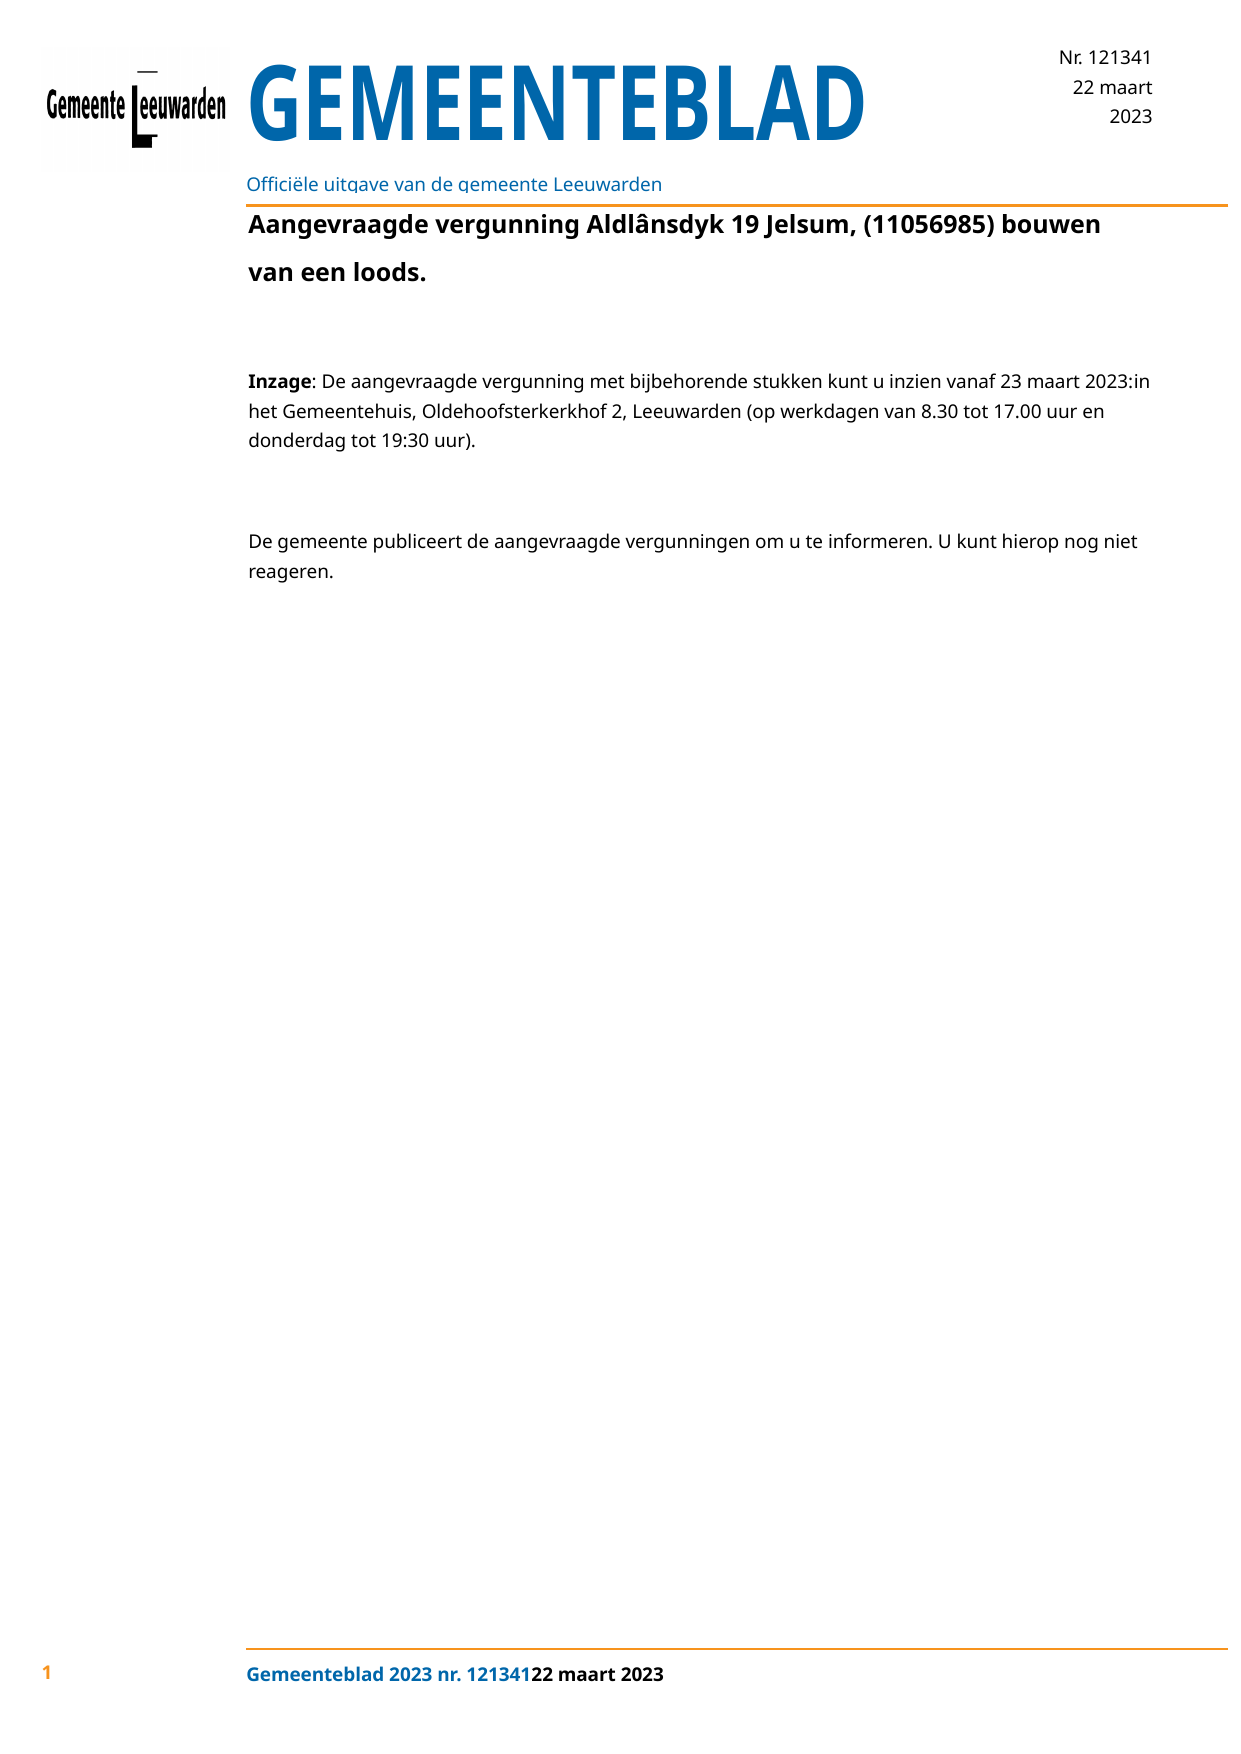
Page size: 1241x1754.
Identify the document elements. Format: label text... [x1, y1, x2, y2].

text De gemeente publiceert de aangevraagde vergunningen om u te informeren. U kunt hierop nog niet reageren. [248, 528, 1152, 584]
text Inzage: De aangevraagde vergunning met bijbehorende stukken kunt u inzien vanaf 23 maart 2023:in het Gemeentehuis, Oldehoofsterkerkhof 2, Leeuwarden (op werkdagen van 8.30 tot 17.00 uur en donderdag tot 19:30 uur). [248, 368, 1152, 453]
picture [41, 47, 231, 172]
text Aangevraagde vergunning Aldlânsdyk 19 Jelsum, (11056985) bouwen van een loods. [248, 207, 1152, 288]
